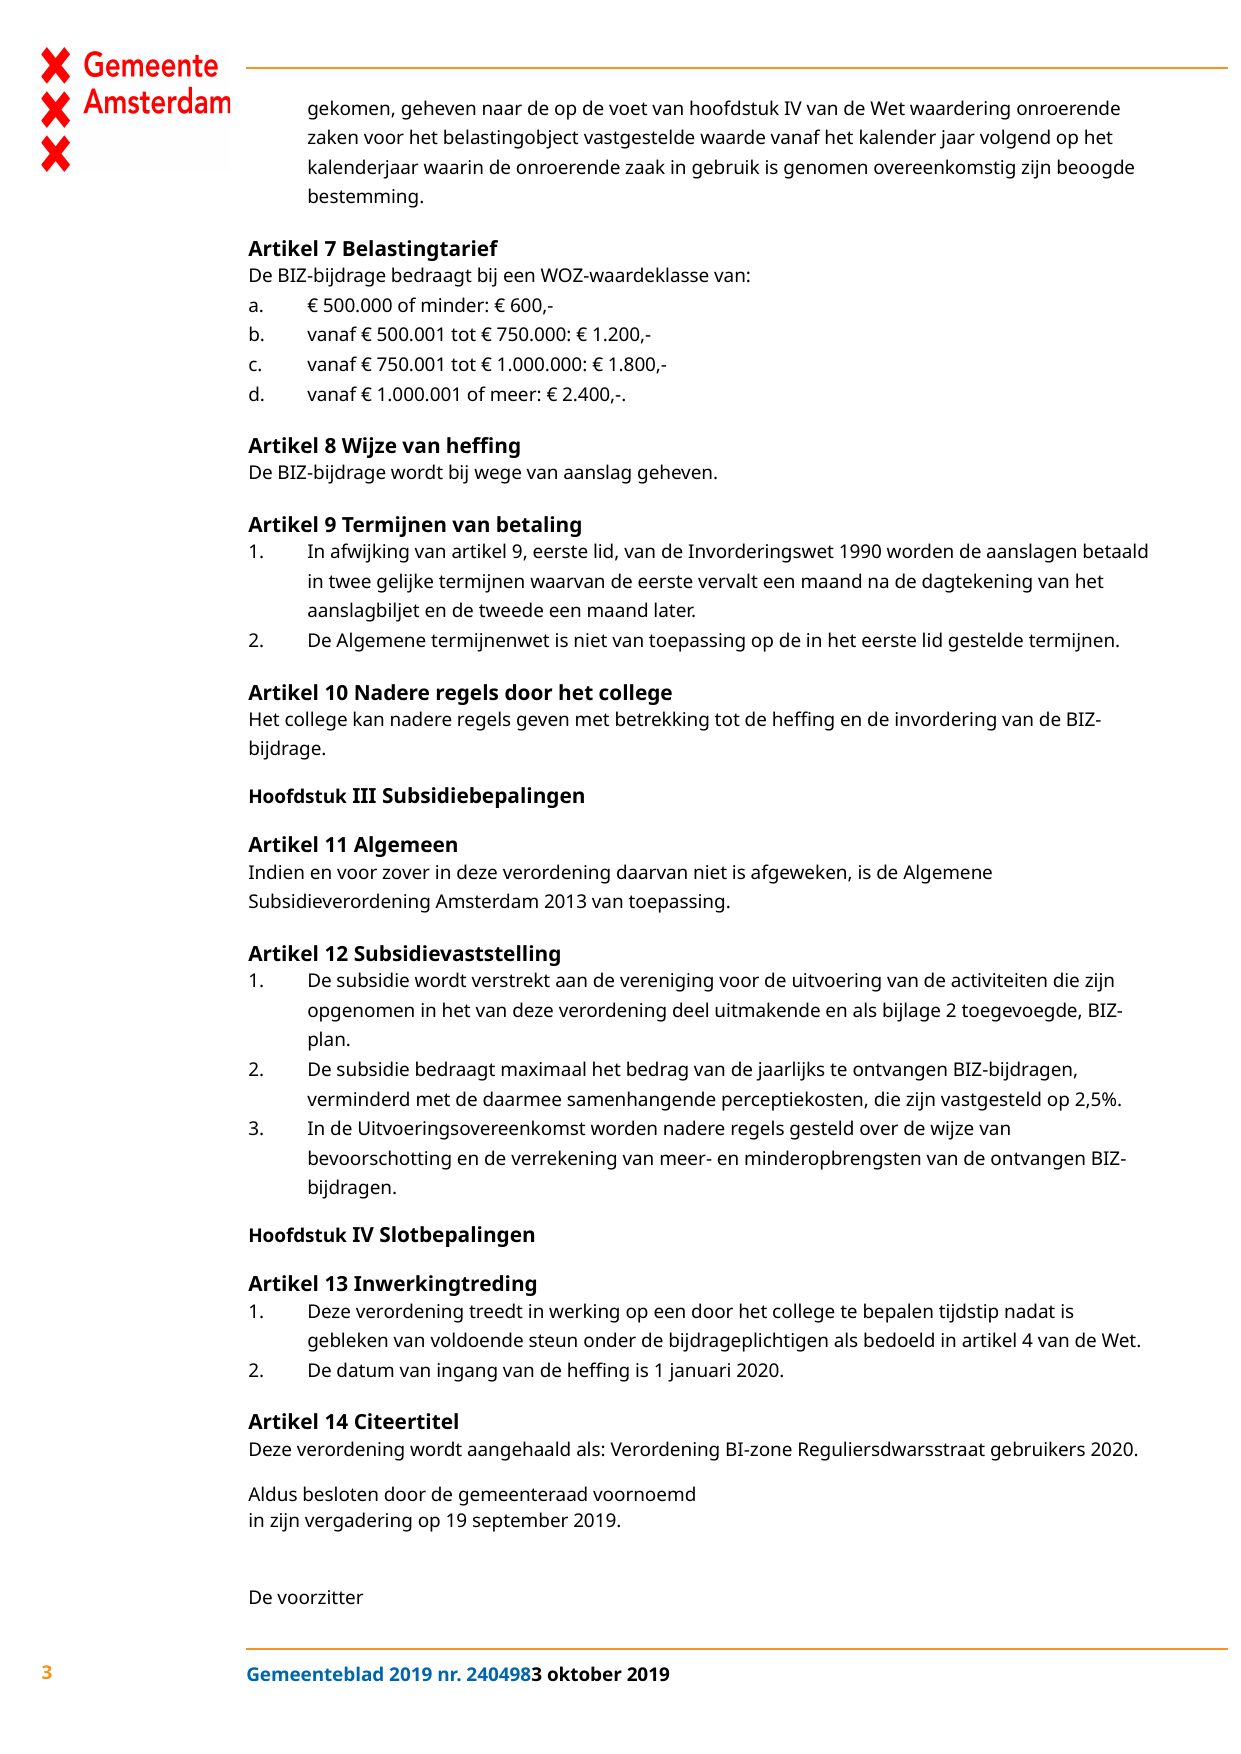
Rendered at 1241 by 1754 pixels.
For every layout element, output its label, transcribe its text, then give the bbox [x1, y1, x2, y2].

list De Algemene termijnenwet is niet van toepassing op de in het eerste lid gestelde termijnen. [248, 627, 1152, 653]
text in zijn vergadering op 19 september 2019. [248, 1507, 1152, 1533]
text Indien en voor zover in deze verordening daarvan niet is afgeweken, is de Algemene Subsidieverordening Amsterdam 2013 van toepassing. [248, 859, 1152, 914]
list gekomen, geheven naar de op de voet van hoofdstuk IV van de Wet waardering onroerende zaken voor het belastingobject vastgestelde waarde vanaf het kalender jaar volgend op het kalenderjaar waarin de onroerende zaak in gebruik is genomen overeenkomstig zijn beoogde bestemming. [248, 95, 1152, 209]
text Artikel 10 Nadere regels door het college [248, 678, 1152, 706]
text Artikel 7 Belastingtarief [248, 234, 1152, 262]
text Artikel 13 Inwerkingtreding [248, 1269, 1152, 1298]
text Artikel 12 Subsidievaststelling [248, 939, 1152, 967]
text De BIZ-bijdrage wordt bij wege van aanslag geheven. [248, 459, 1152, 485]
text Hoofdstuk III Subsidiebepalingen [248, 781, 1152, 810]
picture [41, 47, 231, 172]
text Artikel 8 Wijze van heffing [248, 431, 1152, 459]
list vanaf € 500.001 tot € 750.000: € 1.200,- [248, 322, 1152, 347]
list In afwijking van artikel 9, eerste lid, van de Invorderingswet 1990 worden de aanslagen betaald in twee gelijke termijnen waarvan de eerste vervalt een maand na de dagtekening van het aanslagbiljet en de tweede een maand later. [248, 538, 1152, 623]
list € 500.000 of minder: € 600,- [248, 292, 1152, 318]
text De voorzitter [248, 1584, 1152, 1610]
text Aldus besloten door de gemeenteraad voornoemd [248, 1481, 1152, 1507]
text Deze verordening wordt aangehaald als: Verordening BI-zone Reguliersdwarsstraat gebruikers 2020. [248, 1436, 1152, 1462]
list De subsidie bedraagt maximaal het bedrag van de jaarlijks te ontvangen BIZ-bijdragen, verminderd met de daarmee samenhangende perceptiekosten, die zijn vastgesteld op 2,5%. [248, 1056, 1152, 1111]
list De subsidie wordt verstrekt aan de vereniging voor de uitvoering van de activiteiten die zijn opgenomen in het van deze verordening deel uitmakende en als bijlage 2 toegevoegde, BIZ-plan. [248, 967, 1152, 1052]
text Artikel 9 Termijnen van betaling [248, 510, 1152, 538]
text Het college kan nadere regels geven met betrekking tot de heffing en de invordering van de BIZ-bijdrage. [248, 706, 1152, 761]
list vanaf € 750.001 tot € 1.000.000: € 1.800,- [248, 351, 1152, 377]
list Deze verordening treedt in werking op een door het college te bepalen tijdstip nadat is gebleken van voldoende steun onder de bijdrageplichtigen als bedoeld in artikel 4 van de Wet. [248, 1298, 1152, 1353]
text Hoofdstuk IV Slotbepalingen [248, 1220, 1152, 1248]
text De BIZ-bijdrage bedraagt bij een WOZ-waardeklasse van: [248, 262, 1152, 288]
text Artikel 14 Citeertitel [248, 1407, 1152, 1436]
text Artikel 11 Algemeen [248, 831, 1152, 859]
list In de Uitvoeringsovereenkomst worden nadere regels gesteld over de wijze van bevoorschotting en de verrekening van meer- en minderopbrengsten van de ontvangen BIZ-bijdragen. [248, 1115, 1152, 1200]
list vanaf € 1.000.001 of meer: € 2.400,-. [248, 381, 1152, 406]
list De datum van ingang van de heffing is 1 januari 2020. [248, 1357, 1152, 1383]
